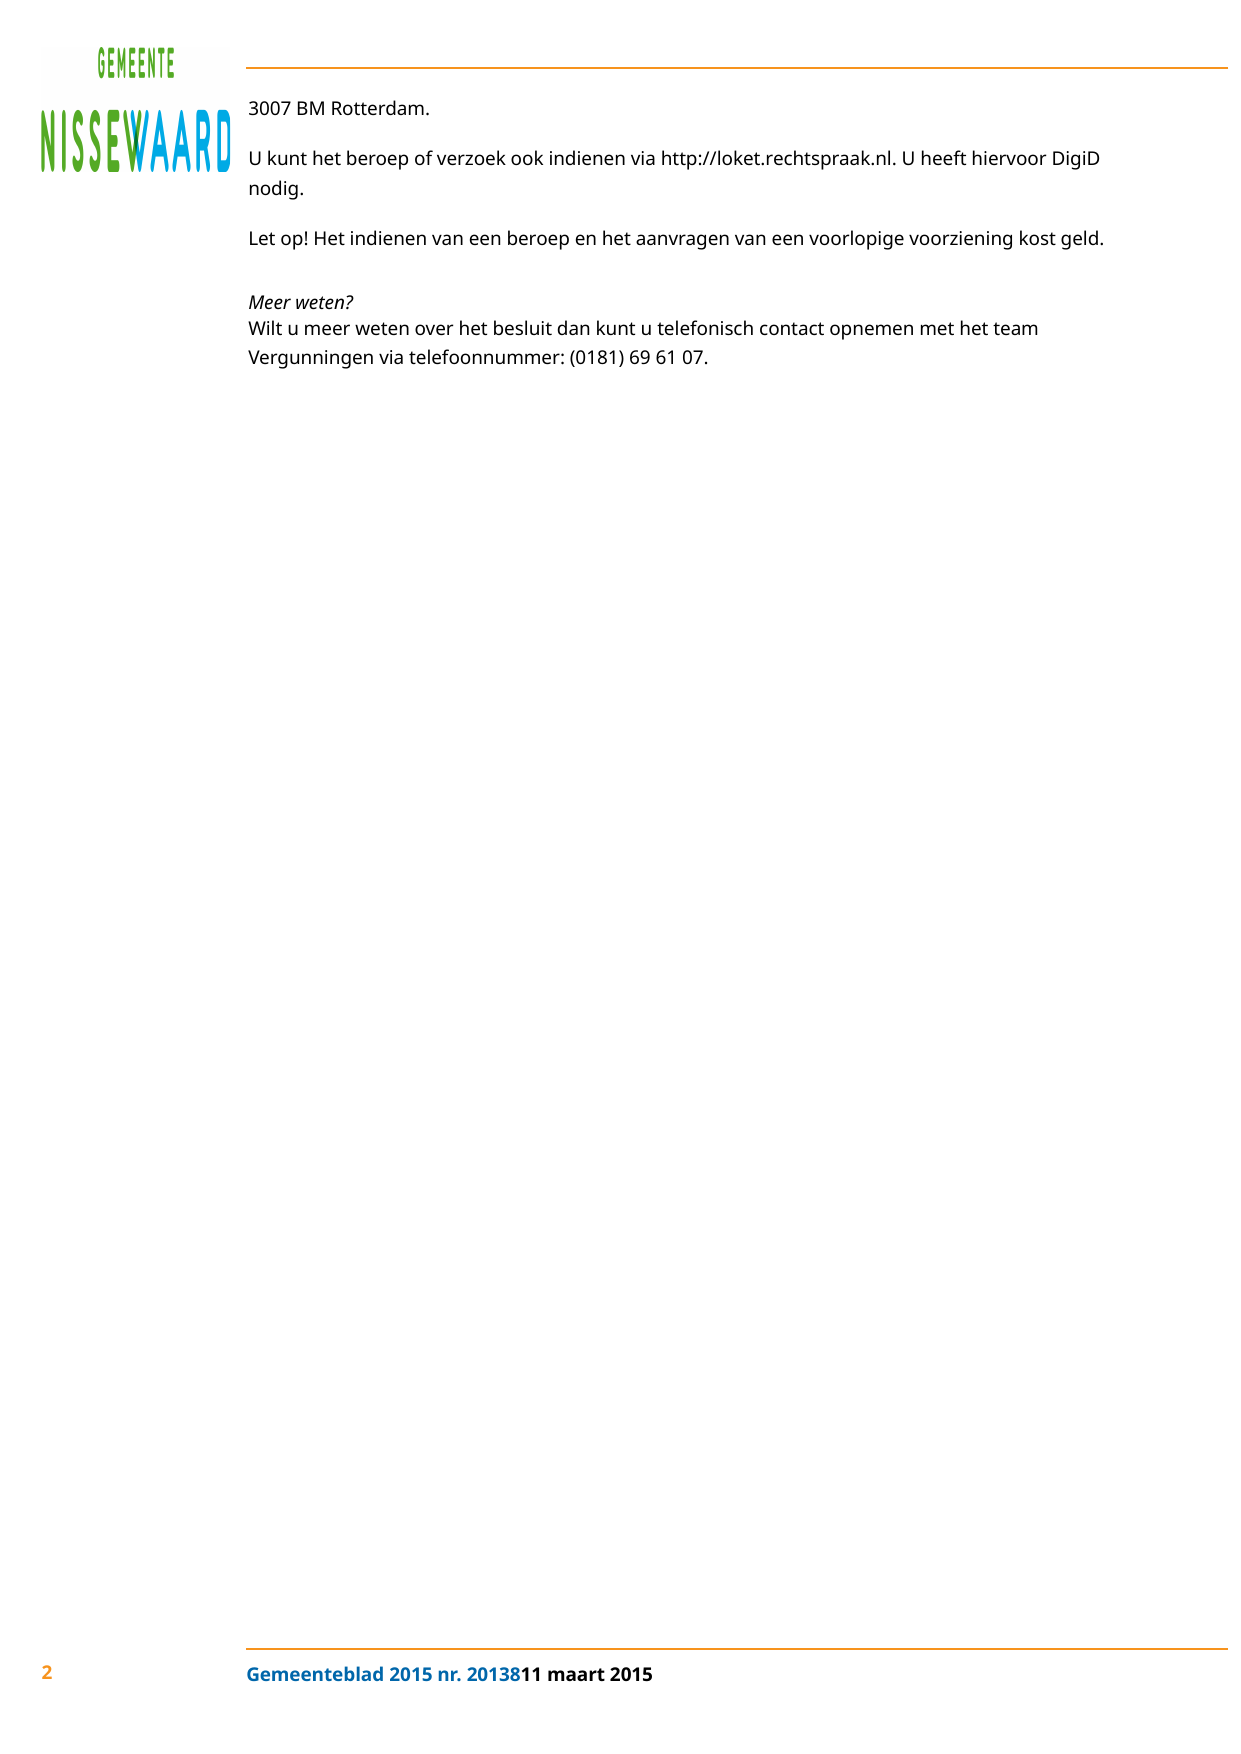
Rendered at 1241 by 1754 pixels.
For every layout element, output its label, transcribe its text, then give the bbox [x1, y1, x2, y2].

picture [200, 151, 206, 172]
picture [201, 122, 206, 138]
picture [222, 122, 227, 160]
picture [154, 157, 165, 172]
text 3007 BM Rotterdam. [248, 95, 1152, 121]
text U kunt het beroep of verzoek ook indienen via http://loket.rechtspraak.nl. U heeft hiervoor DigiD nodig. [248, 145, 1152, 201]
picture [176, 157, 187, 172]
text Meer weten? [248, 289, 1152, 315]
text Let op! Het indienen van een beroep en het aanvragen van een voorlopige voorziening kost geld. [248, 225, 1152, 251]
text Wilt u meer weten over het besluit dan kunt u telefonisch contact opnemen met het team Vergunningen via telefoonnummer: (0181) 69 61 07. [248, 315, 1152, 370]
picture [41, 47, 231, 172]
